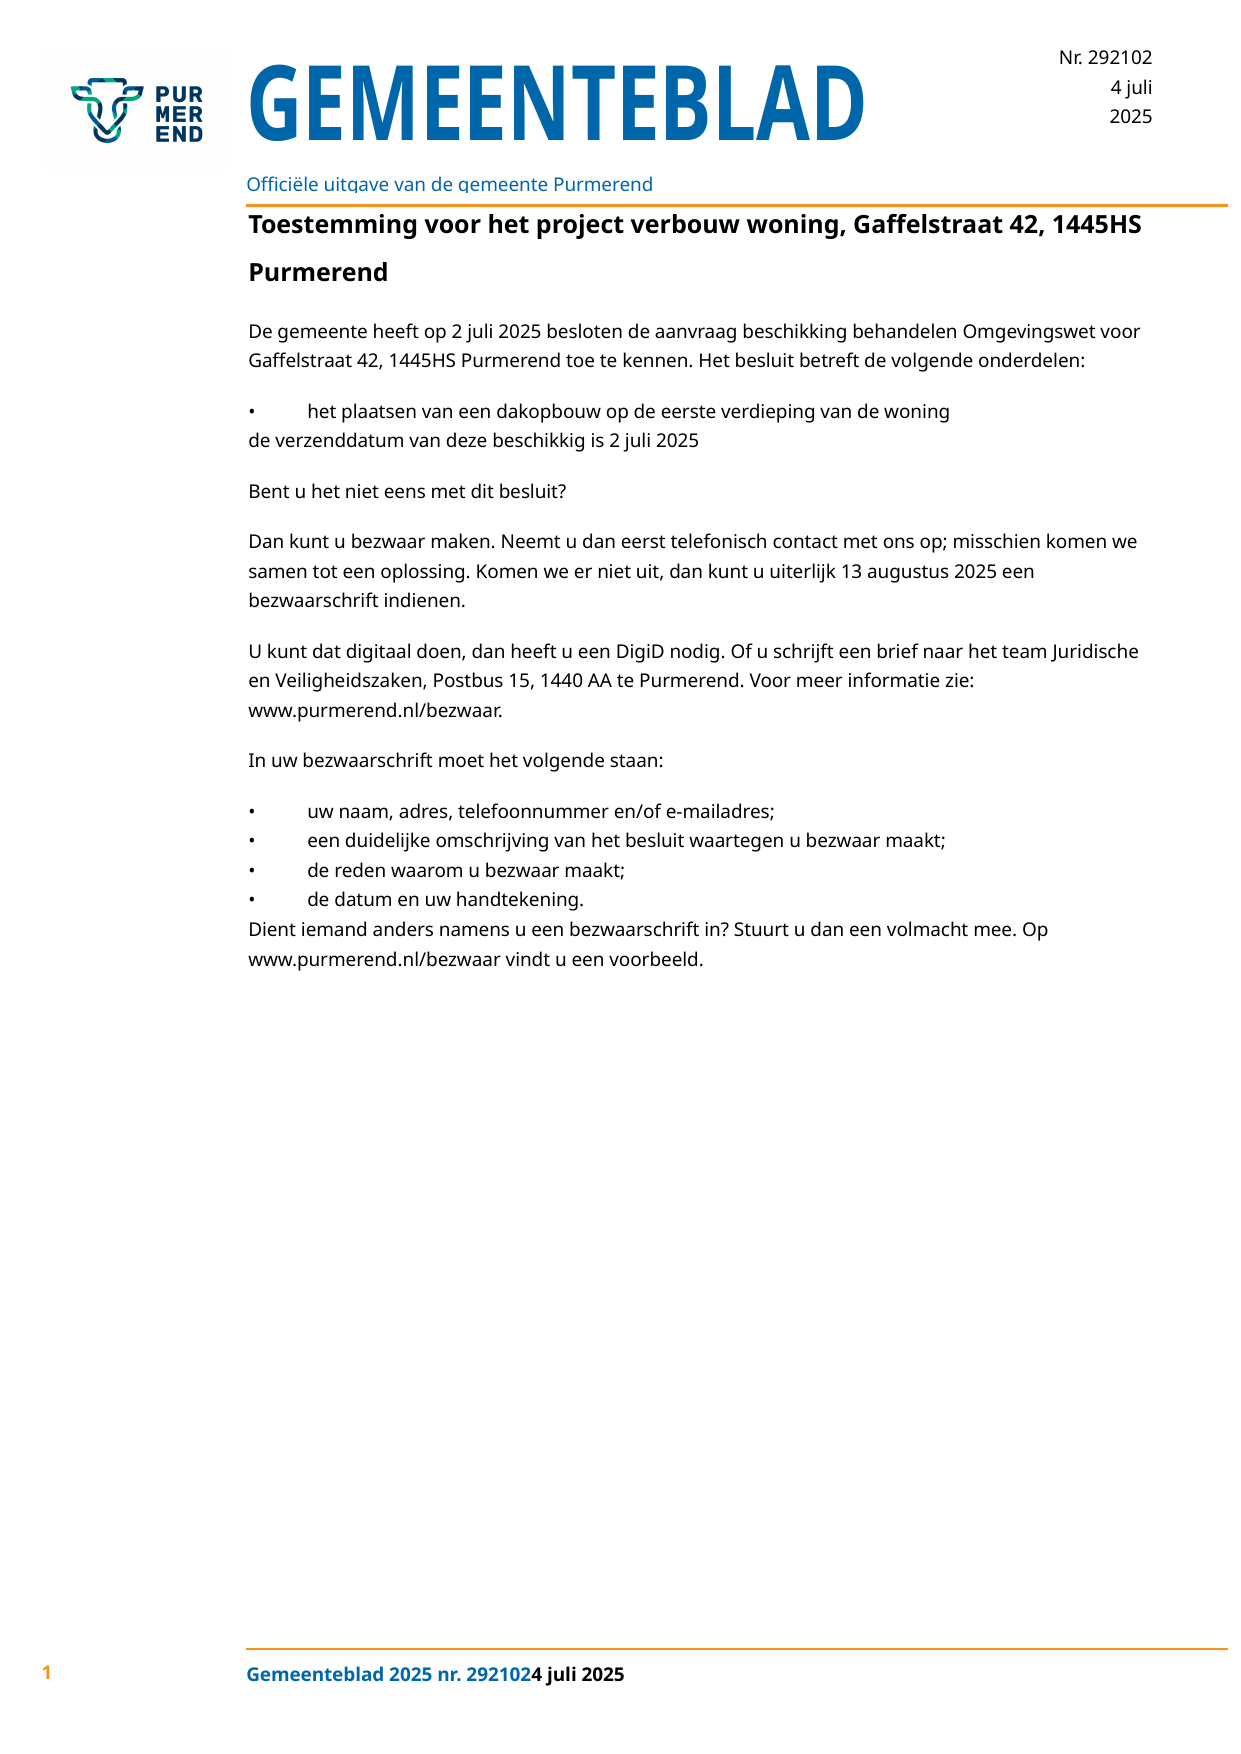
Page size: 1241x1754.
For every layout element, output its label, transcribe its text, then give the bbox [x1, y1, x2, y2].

text Toestemming voor het project verbouw woning, Gaffelstraat 42, 1445HS Purmerend [248, 207, 1152, 288]
list de datum en uw handtekening. [248, 887, 1152, 912]
text Dient iemand anders namens u een bezwaarschrift in? Stuurt u dan een volmacht mee. Op www.purmerend.nl/bezwaar vindt u een voorbeeld. [248, 916, 1152, 972]
list een duidelijke omschrijving van het besluit waartegen u bezwaar maakt; [248, 827, 1152, 853]
text U kunt dat digitaal doen, dan heeft u een DigiD nodig. Of u schrijft een brief naar het team Juridische en Veiligheidszaken, Postbus 15, 1440 AA te Purmerend. Voor meer informatie zie: www.purmerend.nl/bezwaar. [248, 638, 1152, 723]
picture [41, 47, 231, 172]
text De gemeente heeft op 2 juli 2025 besloten de aanvraag beschikking behandelen Omgevingswet voor Gaffelstraat 42, 1445HS Purmerend toe te kennen. Het besluit betreft de volgende onderdelen: [248, 318, 1152, 373]
text de verzenddatum van deze beschikkig is 2 juli 2025 [248, 427, 1152, 453]
text In uw bezwaarschrift moet het volgende staan: [248, 747, 1152, 773]
text Dan kunt u bezwaar maken. Neemt u dan eerst telefonisch contact met ons op; misschien komen we samen tot een oplossing. Komen we er niet uit, dan kunt u uiterlijk 13 augustus 2025 een bezwaarschrift indienen. [248, 528, 1152, 613]
text Bent u het niet eens met dit besluit? [248, 478, 1152, 504]
list het plaatsen van een dakopbouw op de eerste verdieping van de woning [248, 398, 1152, 424]
list de reden waarom u bezwaar maakt; [248, 857, 1152, 883]
list uw naam, adres, telefoonnummer en/of e-mailadres; [248, 798, 1152, 824]
